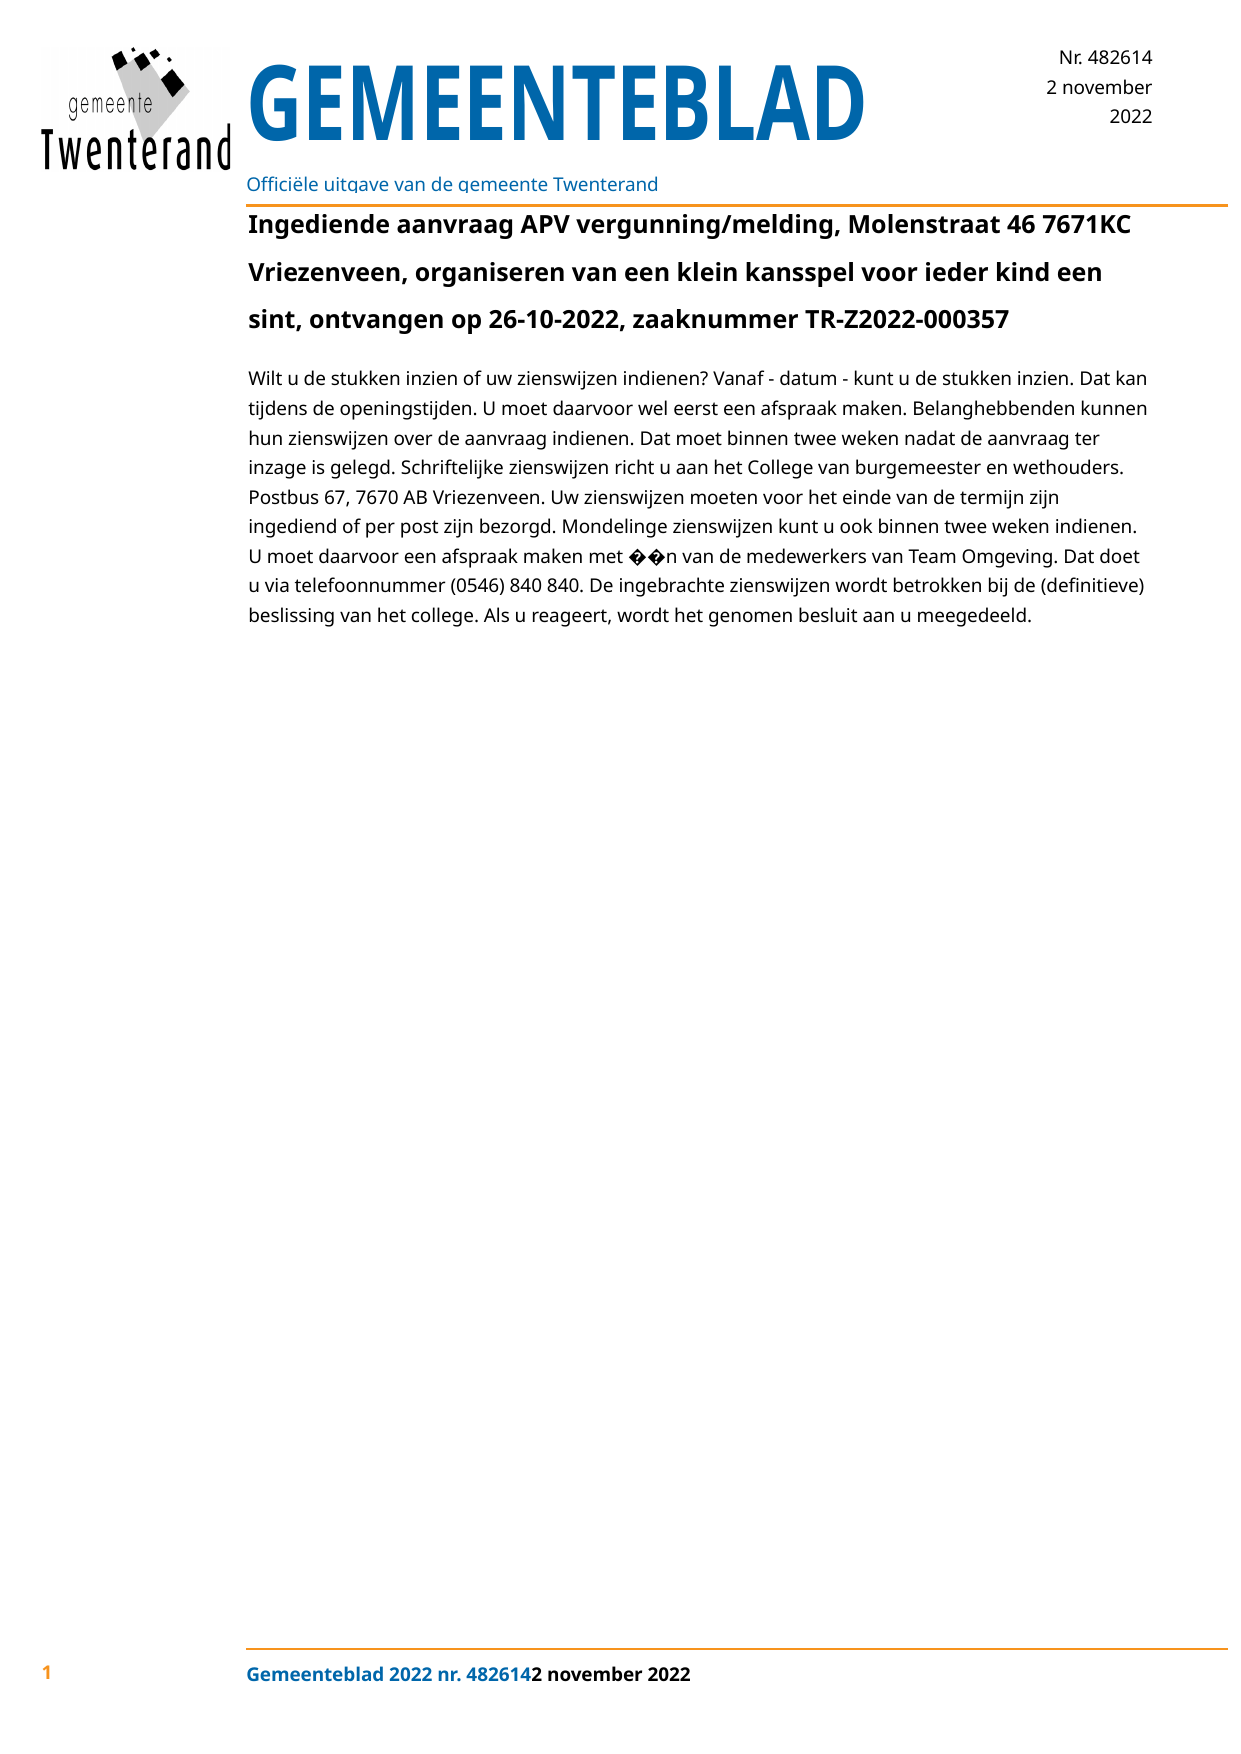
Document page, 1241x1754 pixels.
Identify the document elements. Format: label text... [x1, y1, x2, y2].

text Ingediende aanvraag APV vergunning/melding, Molenstraat 46 7671KC Vriezenveen, organiseren van een klein kansspel voor ieder kind een sint, ontvangen op 26-10-2022, zaaknummer TR-Z2022-000357 [248, 207, 1152, 336]
picture [41, 47, 231, 172]
text Wilt u de stukken inzien of uw zienswijzen indienen? Vanaf - datum - kunt u de stukken inzien. Dat kan tijdens de openingstijden. U moet daarvoor wel eerst een afspraak maken. Belanghebbenden kunnen hun zienswijzen over de aanvraag indienen. Dat moet binnen twee weken nadat de aanvraag ter inzage is gelegd. Schriftelijke zienswijzen richt u aan het College van burgemeester en wethouders. Postbus 67, 7670 AB Vriezenveen. Uw zienswijzen moeten voor het einde van de termijn zijn ingediend of per post zijn bezorgd. Mondelinge zienswijzen kunt u ook binnen twee weken indienen. U moet daarvoor een afspraak maken met ��n van de medewerkers van Team Omgeving. Dat doet u via telefoonnummer (0546) 840 840. De ingebrachte zienswijzen wordt betrokken bij de (definitieve) beslissing van het college. Als u reageert, wordt het genomen besluit aan u meegedeeld. [248, 366, 1152, 628]
